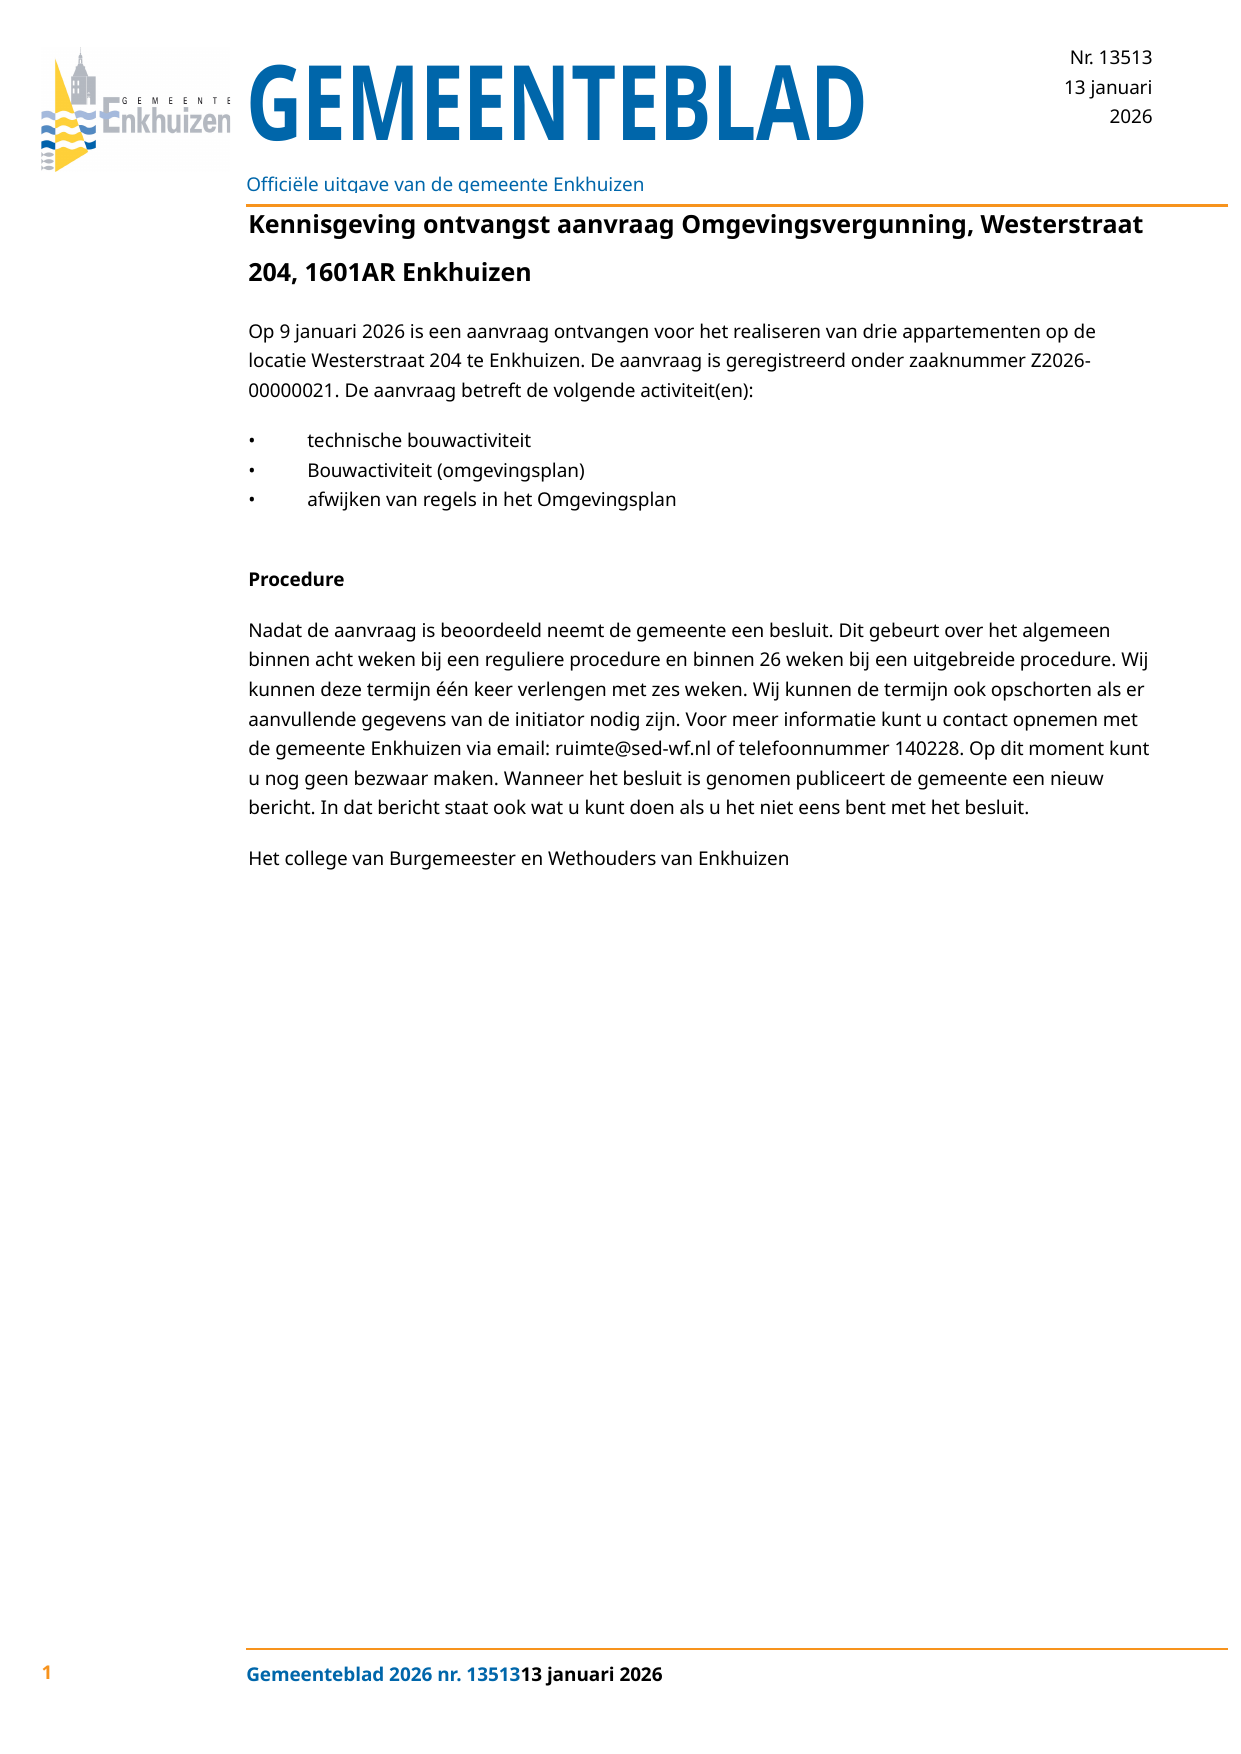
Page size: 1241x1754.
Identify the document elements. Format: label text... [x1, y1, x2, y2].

list technische bouwactiviteit [248, 427, 1152, 453]
text Kennisgeving ontvangst aanvraag Omgevingsvergunning, Westerstraat 204, 1601AR Enkhuizen [248, 207, 1152, 288]
text Nadat de aanvraag is beoordeeld neemt de gemeente een besluit. Dit gebeurt over het algemeen binnen acht weken bij een reguliere procedure en binnen 26 weken bij een uitgebreide procedure. Wij kunnen deze termijn één keer verlengen met zes weken. Wij kunnen de termijn ook opschorten als er aanvullende gegevens van de initiator nodig zijn. Voor meer informatie kunt u contact opnemen met de gemeente Enkhuizen via email: ruimte@sed-wf.nl of telefoonnummer 140228. Op dit moment kunt u nog geen bezwaar maken. Wanneer het besluit is genomen publiceert de gemeente een nieuw bericht. In dat bericht staat ook wat u kunt doen als u het niet eens bent met het besluit. [248, 617, 1152, 820]
text Het college van Burgemeester en Wethouders van Enkhuizen [248, 845, 1152, 871]
list Bouwactiviteit (omgevingsplan) [248, 457, 1152, 483]
text Procedure [248, 567, 1152, 592]
list afwijken van regels in het Omgevingsplan [248, 487, 1152, 512]
picture [41, 47, 231, 172]
text Op 9 januari 2026 is een aanvraag ontvangen voor het realiseren van drie appartementen op de locatie Westerstraat 204 te Enkhuizen. De aanvraag is geregistreerd onder zaaknummer Z2026-00000021. De aanvraag betreft de volgende activiteit(en): [248, 318, 1152, 403]
